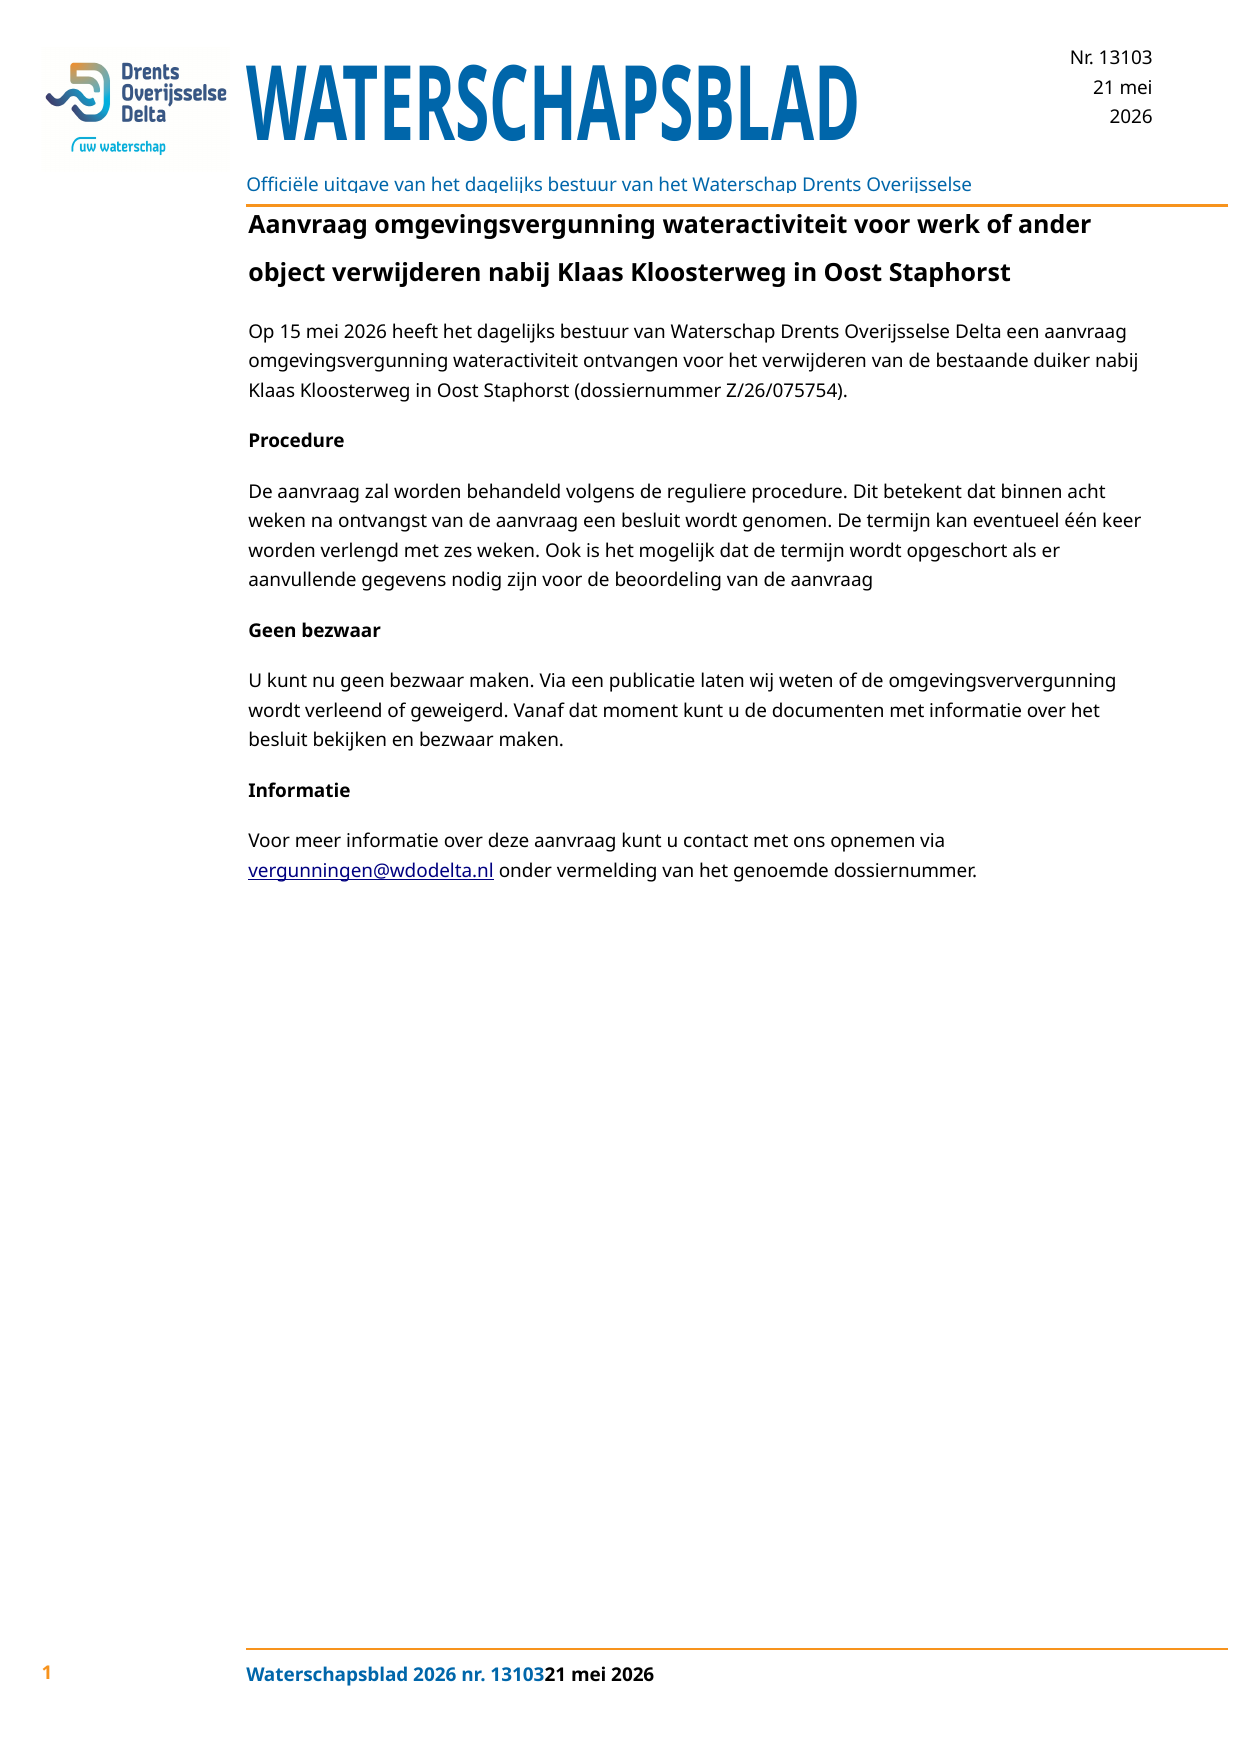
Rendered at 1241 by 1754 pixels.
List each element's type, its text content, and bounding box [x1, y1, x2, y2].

text Aanvraag omgevingsvergunning wateractiviteit voor werk of ander object verwijderen nabij Klaas Kloosterweg in Oost Staphorst [248, 207, 1152, 288]
text Op 15 mei 2026 heeft het dagelijks bestuur van Waterschap Drents Overijsselse Delta een aanvraag omgevingsvergunning wateractiviteit ontvangen voor het verwijderen van de bestaande duiker nabij Klaas Kloosterweg in Oost Staphorst (dossiernummer Z/26/075754). [248, 318, 1152, 403]
text De aanvraag zal worden behandeld volgens de reguliere procedure. Dit betekent dat binnen acht weken na ontvangst van de aanvraag een besluit wordt genomen. De termijn kan eventueel één keer worden verlengd met zes weken. Ook is het mogelijk dat de termijn wordt opgeschort als er aanvullende gegevens nodig zijn voor de beoordeling van de aanvraag [248, 478, 1152, 592]
text Informatie [248, 777, 1152, 803]
text U kunt nu geen bezwaar maken. Via een publicatie laten wij weten of de omgevingsververgunning wordt verleend of geweigerd. Vanaf dat moment kunt u de documenten met informatie over het besluit bekijken en bezwaar maken. [248, 667, 1152, 752]
text Geen bezwaar [248, 617, 1152, 643]
picture [41, 47, 231, 172]
text Procedure [248, 427, 1152, 453]
text Voor meer informatie over deze aanvraag kunt u contact met ons opnemen via vergunningen@wdodelta.nl onder vermelding van het genoemde dossiernummer. [248, 827, 1152, 883]
